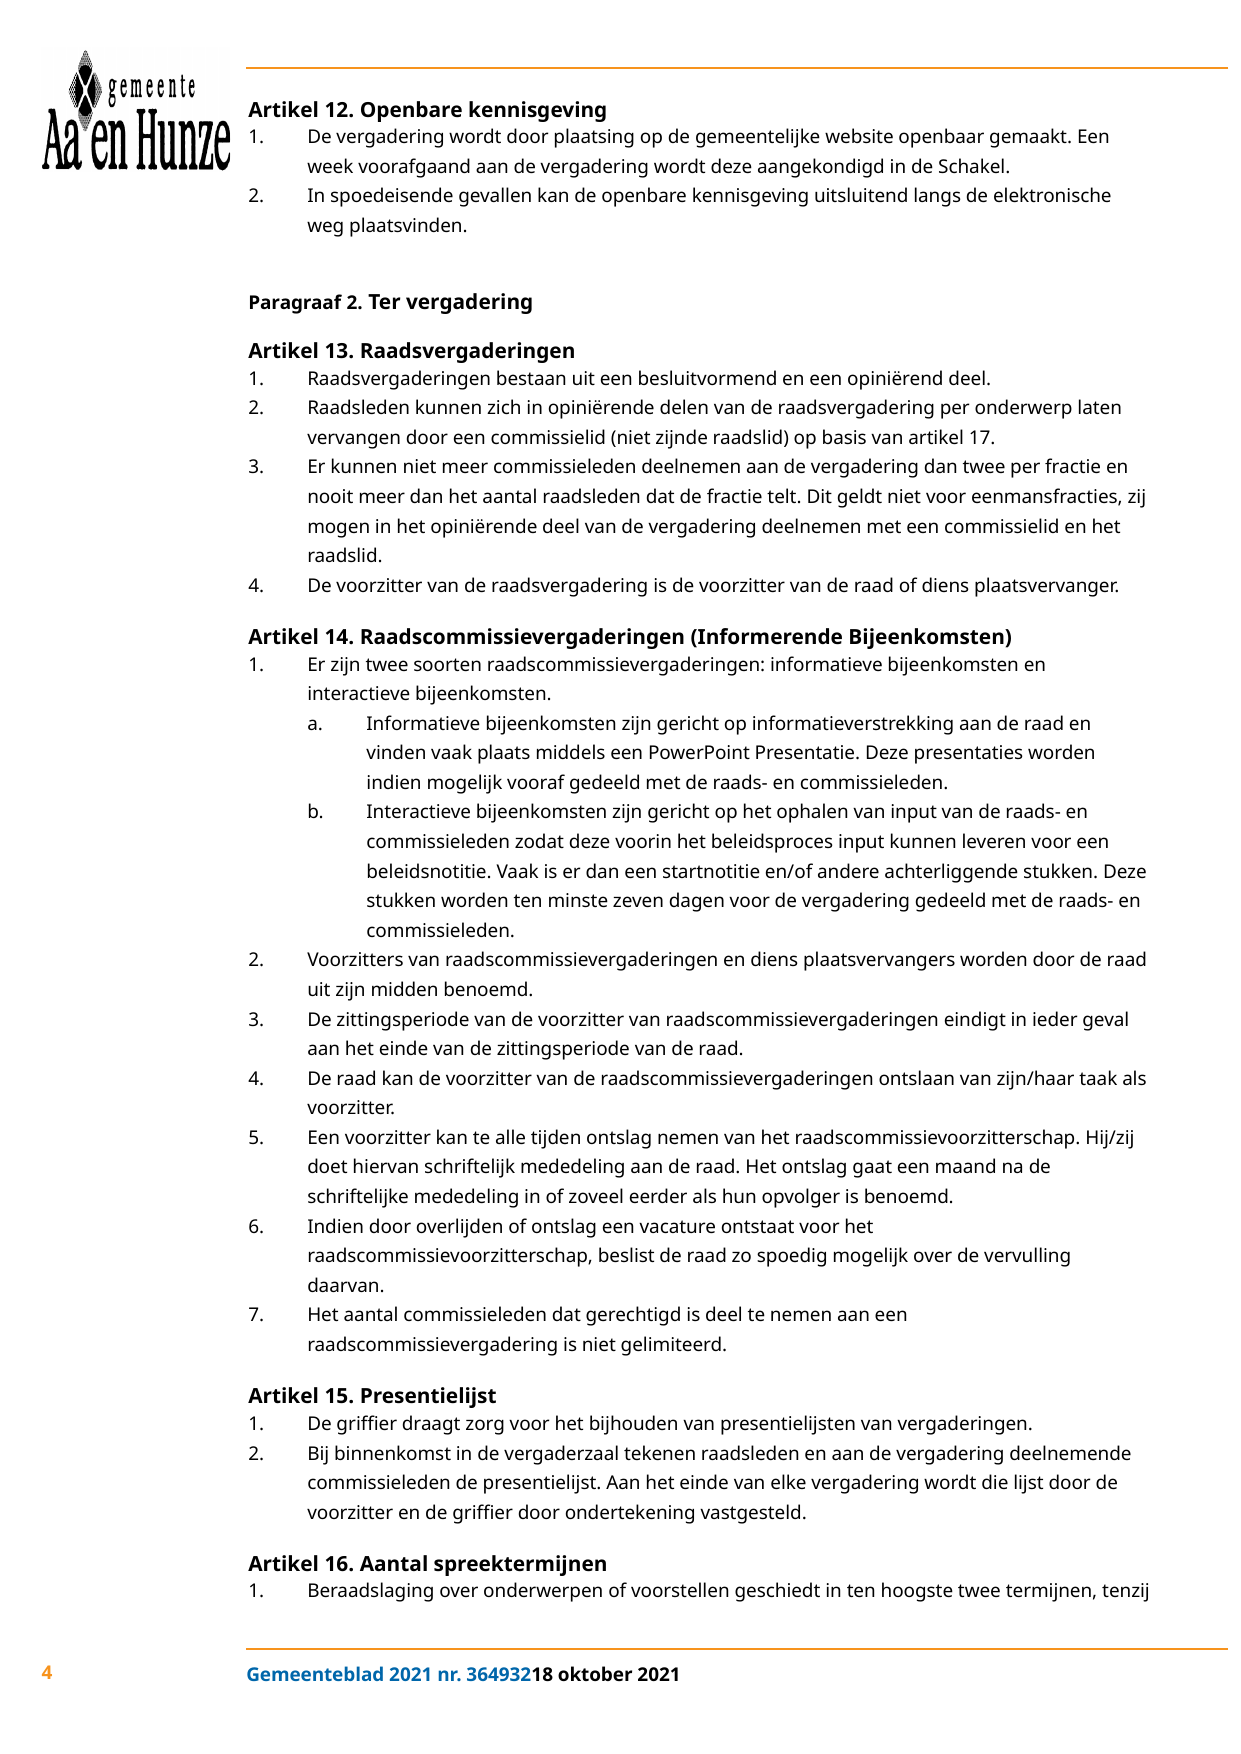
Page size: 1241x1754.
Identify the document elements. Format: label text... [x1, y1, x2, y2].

list Er kunnen niet meer commissieleden deelnemen aan de vergadering dan twee per fractie en nooit meer dan het aantal raadsleden dat de fractie telt. Dit geldt niet voor eenmansfracties, zij mogen in het opiniërende deel van de vergadering deelnemen met een commissielid en het raadslid. [248, 454, 1152, 568]
list In spoedeisende gevallen kan de openbare kennisgeving uitsluitend langs de elektronische weg plaatsvinden. [248, 182, 1152, 238]
list Het aantal commissieleden dat gerechtigd is deel te nemen aan een raadscommissievergadering is niet gelimiteerd. [248, 1302, 1152, 1357]
text Artikel 15. Presentielijst [248, 1382, 1152, 1410]
list Beraadslaging over onderwerpen of voorstellen geschiedt in ten hoogste twee termijnen, tenzij [248, 1578, 1152, 1603]
text Artikel 14. Raadscommissievergaderingen (Informerende Bijeenkomsten) [248, 622, 1152, 651]
list Raadsvergaderingen bestaan uit een besluitvormend en een opiniërend deel. [248, 365, 1152, 391]
list Een voorzitter kan te alle tijden ontslag nemen van het raadscommissievoorzitterschap. Hij/zij doet hiervan schriftelijk mededeling aan de raad. Het ontslag gaat een maand na de schriftelijke mededeling in of zoveel eerder als hun opvolger is benoemd. [248, 1124, 1152, 1209]
list Voorzitters van raadscommissievergaderingen en diens plaatsvervangers worden door de raad uit zijn midden benoemd. [248, 947, 1152, 1002]
text Artikel 16. Aantal spreektermijnen [248, 1549, 1152, 1578]
list De voorzitter van de raadsvergadering is de voorzitter van de raad of diens plaatsvervanger. [248, 572, 1152, 598]
picture [41, 47, 231, 172]
list Raadsleden kunnen zich in opiniërende delen van de raadsvergadering per onderwerp laten vervangen door een commissielid (niet zijnde raadslid) op basis van artikel 17. [248, 394, 1152, 450]
text Paragraaf 2. Ter vergadering [248, 287, 1152, 316]
list Interactieve bijeenkomsten zijn gericht op het ophalen van input van de raads- en commissieleden zodat deze voorin het beleidsproces input kunnen leveren voor een beleidsnotitie. Vaak is er dan een startnotitie en/of andere achterliggende stukken. Deze stukken worden ten minste zeven dagen voor de vergadering gedeeld met de raads- en commissieleden. [307, 799, 1152, 943]
list Bij binnenkomst in de vergaderzaal tekenen raadsleden en aan de vergadering deelnemende commissieleden de presentielijst. Aan het einde van elke vergadering wordt die lijst door de voorzitter en de griffier door ondertekening vastgesteld. [248, 1440, 1152, 1524]
list Er zijn twee soorten raadscommissievergaderingen: informatieve bijeenkomsten en interactieve bijeenkomsten. [248, 651, 1152, 706]
list De griffier draagt zorg voor het bijhouden van presentielijsten van vergaderingen. [248, 1410, 1152, 1436]
list De raad kan de voorzitter van de raadscommissievergaderingen ontslaan van zijn/haar taak als voorzitter. [248, 1065, 1152, 1120]
list De zittingsperiode van de voorzitter van raadscommissievergaderingen eindigt in ieder geval aan het einde van de zittingsperiode van de raad. [248, 1006, 1152, 1061]
text Artikel 13. Raadsvergaderingen [248, 336, 1152, 365]
list De vergadering wordt door plaatsing op de gemeentelijke website openbaar gemaakt. Een week voorafgaand aan de vergadering wordt deze aangekondigd in de Schakel. [248, 123, 1152, 178]
list Informatieve bijeenkomsten zijn gericht op informatieverstrekking aan de raad en vinden vaak plaats middels een PowerPoint Presentatie. Deze presentaties worden indien mogelijk vooraf gedeeld met de raads- en commissieleden. [307, 710, 1152, 795]
list Indien door overlijden of ontslag een vacature ontstaat voor het raadscommissievoorzitterschap, beslist de raad zo spoedig mogelijk over de vervulling daarvan. [248, 1213, 1152, 1298]
text Artikel 12. Openbare kennisgeving [248, 95, 1152, 123]
